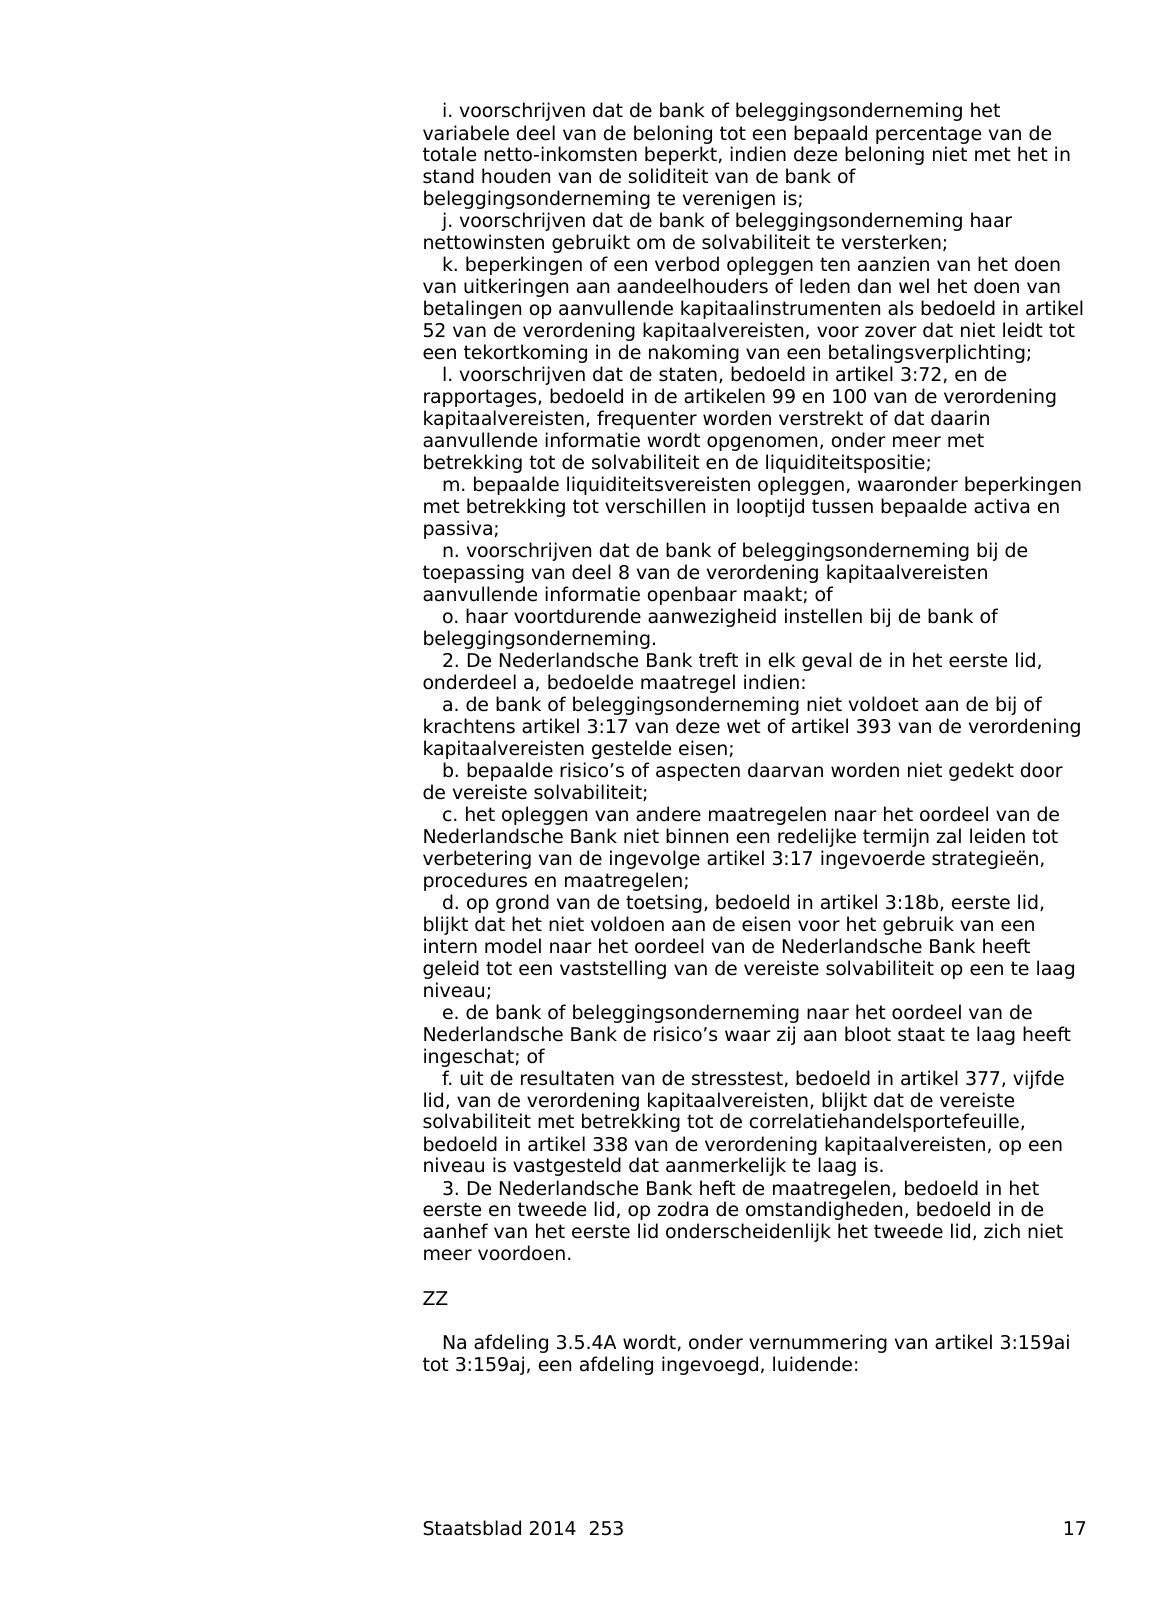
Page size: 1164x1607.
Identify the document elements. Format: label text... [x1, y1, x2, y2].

text c. het opleggen van andere maatregelen naar het oordeel van de Nederlandsche Bank niet binnen een redelijke termijn zal leiden tot verbetering van de ingevolge artikel 3:17 ingevoerde strategieën, procedures en maatregelen; [422, 804, 1087, 892]
text j. voorschrijven dat de bank of beleggingsonderneming haar nettowinsten gebruikt om de solvabiliteit te versterken; [422, 210, 1087, 254]
text f. uit de resultaten van de stresstest, bedoeld in artikel 377, vijfde lid, van de verordening kapitaalvereisten, blijkt dat de vereiste solvabiliteit met betrekking tot de correlatiehandelsportefeuille, bedoeld in artikel 338 van de verordening kapitaalvereisten, op een niveau is vastgesteld dat aanmerkelijk te laag is. [422, 1067, 1087, 1177]
text a. de bank of beleggingsonderneming niet voldoet aan de bij of krachtens artikel 3:17 van deze wet of artikel 393 van de verordening kapitaalvereisten gestelde eisen; [422, 694, 1087, 760]
text m. bepaalde liquiditeitsvereisten opleggen, waaronder beperkingen met betrekking tot verschillen in looptijd tussen bepaalde activa en passiva; [422, 474, 1087, 540]
text n. voorschrijven dat de bank of beleggingsonderneming bij de toepassing van deel 8 van de verordening kapitaalvereisten aanvullende informatie openbaar maakt; of [422, 540, 1087, 606]
text 2. De Nederlandsche Bank treft in elk geval de in het eerste lid, onderdeel a, bedoelde maatregel indien: [422, 650, 1087, 694]
text k. beperkingen of een verbod opleggen ten aanzien van het doen van uitkeringen aan aandeelhouders of leden dan wel het doen van betalingen op aanvullende kapitaalinstrumenten als bedoeld in artikel 52 van de verordening kapitaalvereisten, voor zover dat niet leidt tot een tekortkoming in de nakoming van een betalingsverplichting; [422, 254, 1087, 364]
text b. bepaalde risico’s of aspecten daarvan worden niet gedekt door de vereiste solvabiliteit; [422, 760, 1087, 804]
text Na afdeling 3.5.4A wordt, onder vernummering van artikel 3:159ai tot 3:159aj, een afdeling ingevoegd, luidende: [422, 1332, 1087, 1376]
text i. voorschrijven dat de bank of beleggingsonderneming het variabele deel van de beloning tot een bepaald percentage van de totale netto-inkomsten beperkt, indien deze beloning niet met het in stand houden van de soliditeit van de bank of beleggingsonderneming te verenigen is; [422, 100, 1087, 210]
text l. voorschrijven dat de staten, bedoeld in artikel 3:72, en de rapportages, bedoeld in de artikelen 99 en 100 van de verordening kapitaalvereisten, frequenter worden verstrekt of dat daarin aanvullende informatie wordt opgenomen, onder meer met betrekking tot de solvabiliteit en de liquiditeitspositie; [422, 364, 1087, 474]
text e. de bank of beleggingsonderneming naar het oordeel van de Nederlandsche Bank de risico’s waar zij aan bloot staat te laag heeft ingeschat; of [422, 1002, 1087, 1067]
text o. haar voortdurende aanwezigheid instellen bij de bank of beleggingsonderneming. [422, 606, 1087, 650]
text d. op grond van de toetsing, bedoeld in artikel 3:18b, eerste lid, blijkt dat het niet voldoen aan de eisen voor het gebruik van een intern model naar het oordeel van de Nederlandsche Bank heeft geleid tot een vaststelling van de vereiste solvabiliteit op een te laag niveau; [422, 892, 1087, 1002]
text ZZ [422, 1287, 1087, 1309]
text 3. De Nederlandsche Bank heft de maatregelen, bedoeld in het eerste en tweede lid, op zodra de omstandigheden, bedoeld in de aanhef van het eerste lid onderscheidenlijk het tweede lid, zich niet meer voordoen. [422, 1177, 1087, 1265]
